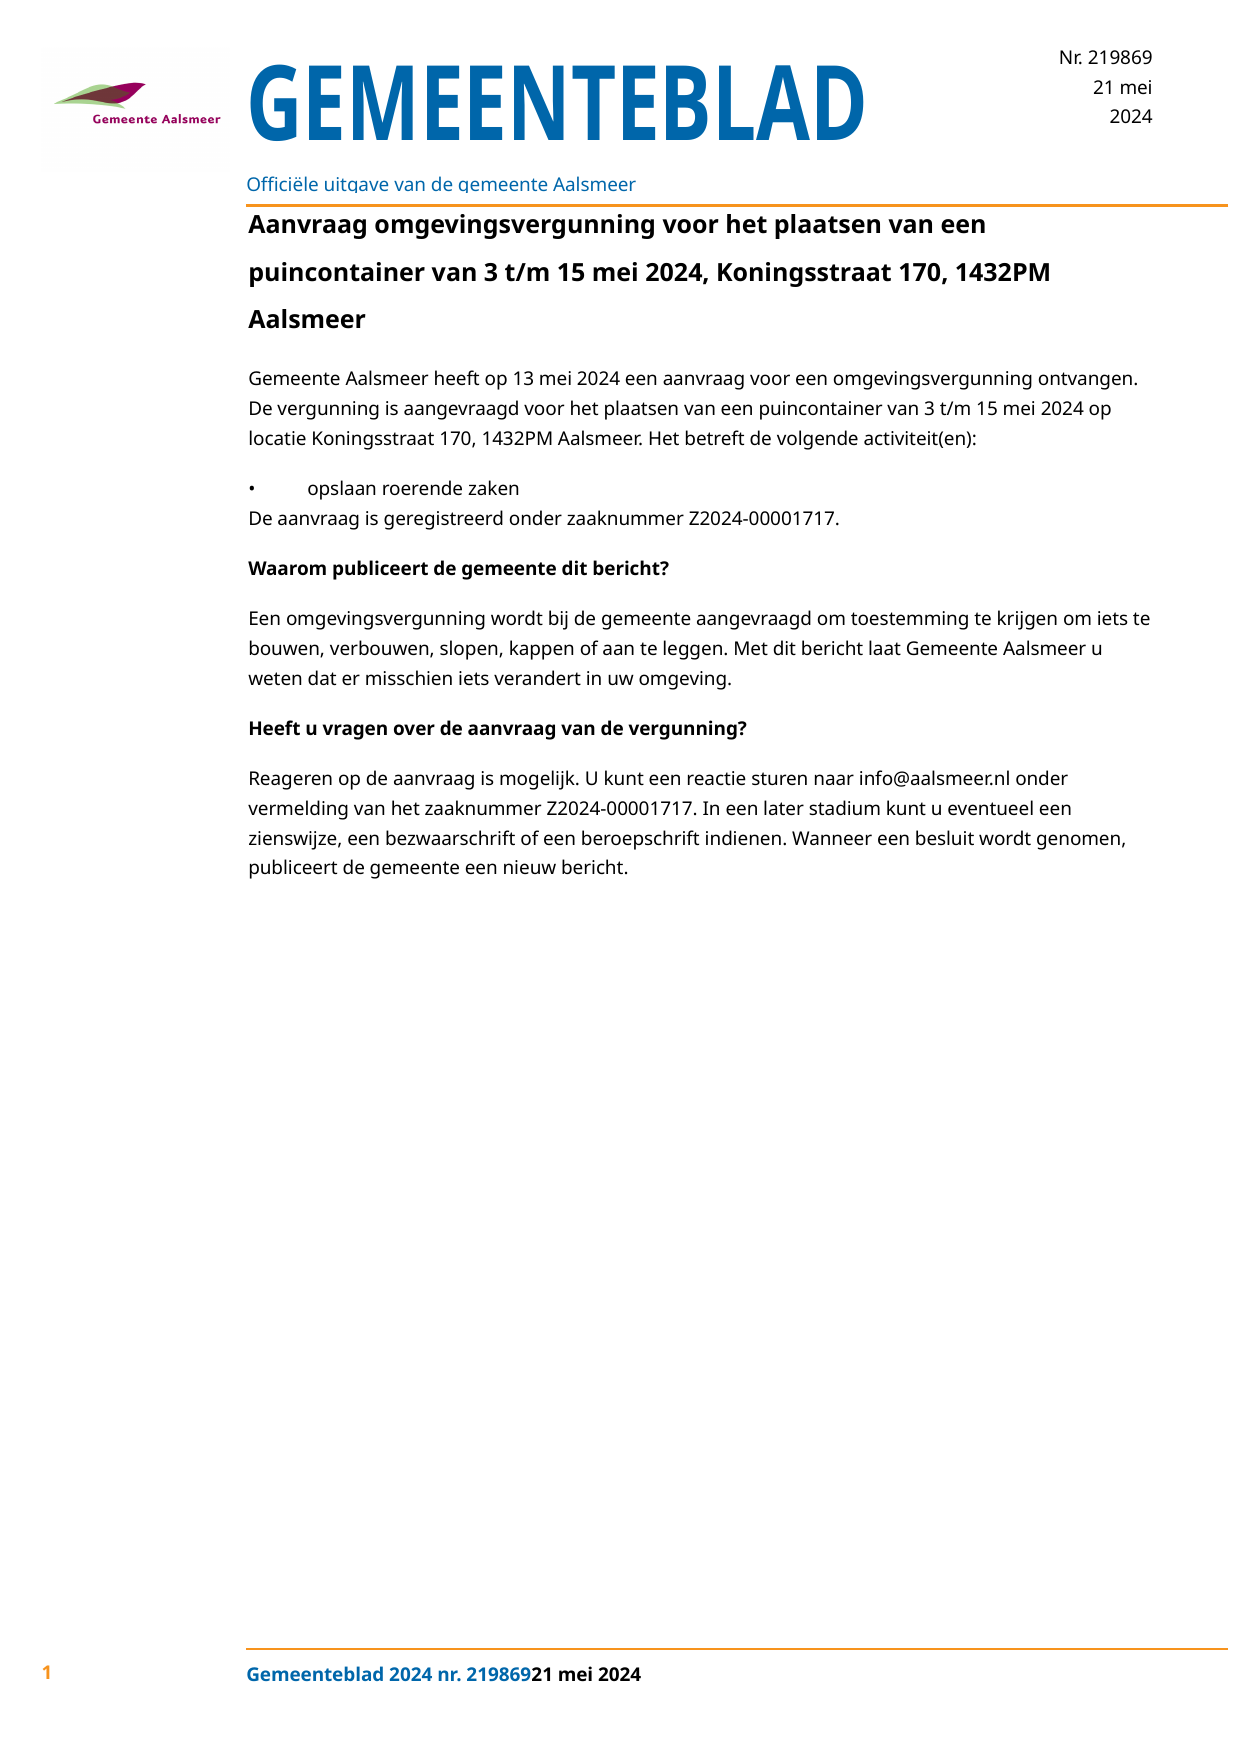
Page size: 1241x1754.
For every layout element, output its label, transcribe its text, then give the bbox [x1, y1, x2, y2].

text Waarom publiceert de gemeente dit bericht? [248, 555, 1152, 581]
list opslaan roerende zaken [248, 475, 1152, 501]
text De aanvraag is geregistreerd onder zaaknummer Z2024-00001717. [248, 505, 1152, 530]
text Heeft u vragen over de aanvraag van de vergunning? [248, 715, 1152, 741]
text Gemeente Aalsmeer heeft op 13 mei 2024 een aanvraag voor een omgevingsvergunning ontvangen. De vergunning is aangevraagd voor het plaatsen van een puincontainer van 3 t/m 15 mei 2024 op locatie Koningsstraat 170, 1432PM Aalsmeer. Het betreft de volgende activiteit(en): [248, 366, 1152, 450]
text Een omgevingsvergunning wordt bij de gemeente aangevraagd om toestemming te krijgen om iets te bouwen, verbouwen, slopen, kappen of aan te leggen. Met dit bericht laat Gemeente Aalsmeer u weten dat er misschien iets verandert in uw omgeving. [248, 606, 1152, 690]
text Aanvraag omgevingsvergunning voor het plaatsen van een puincontainer van 3 t/m 15 mei 2024, Koningsstraat 170, 1432PM Aalsmeer [248, 207, 1152, 336]
text Reageren op de aanvraag is mogelijk. U kunt een reactie sturen naar info@aalsmeer.nl onder vermelding van het zaaknummer Z2024-00001717. In een later stadium kunt u eventueel een zienswijze, een bezwaarschrift of een beroepschrift indienen. Wanneer een besluit wordt genomen, publiceert de gemeente een nieuw bericht. [248, 766, 1152, 880]
picture [41, 47, 231, 172]
